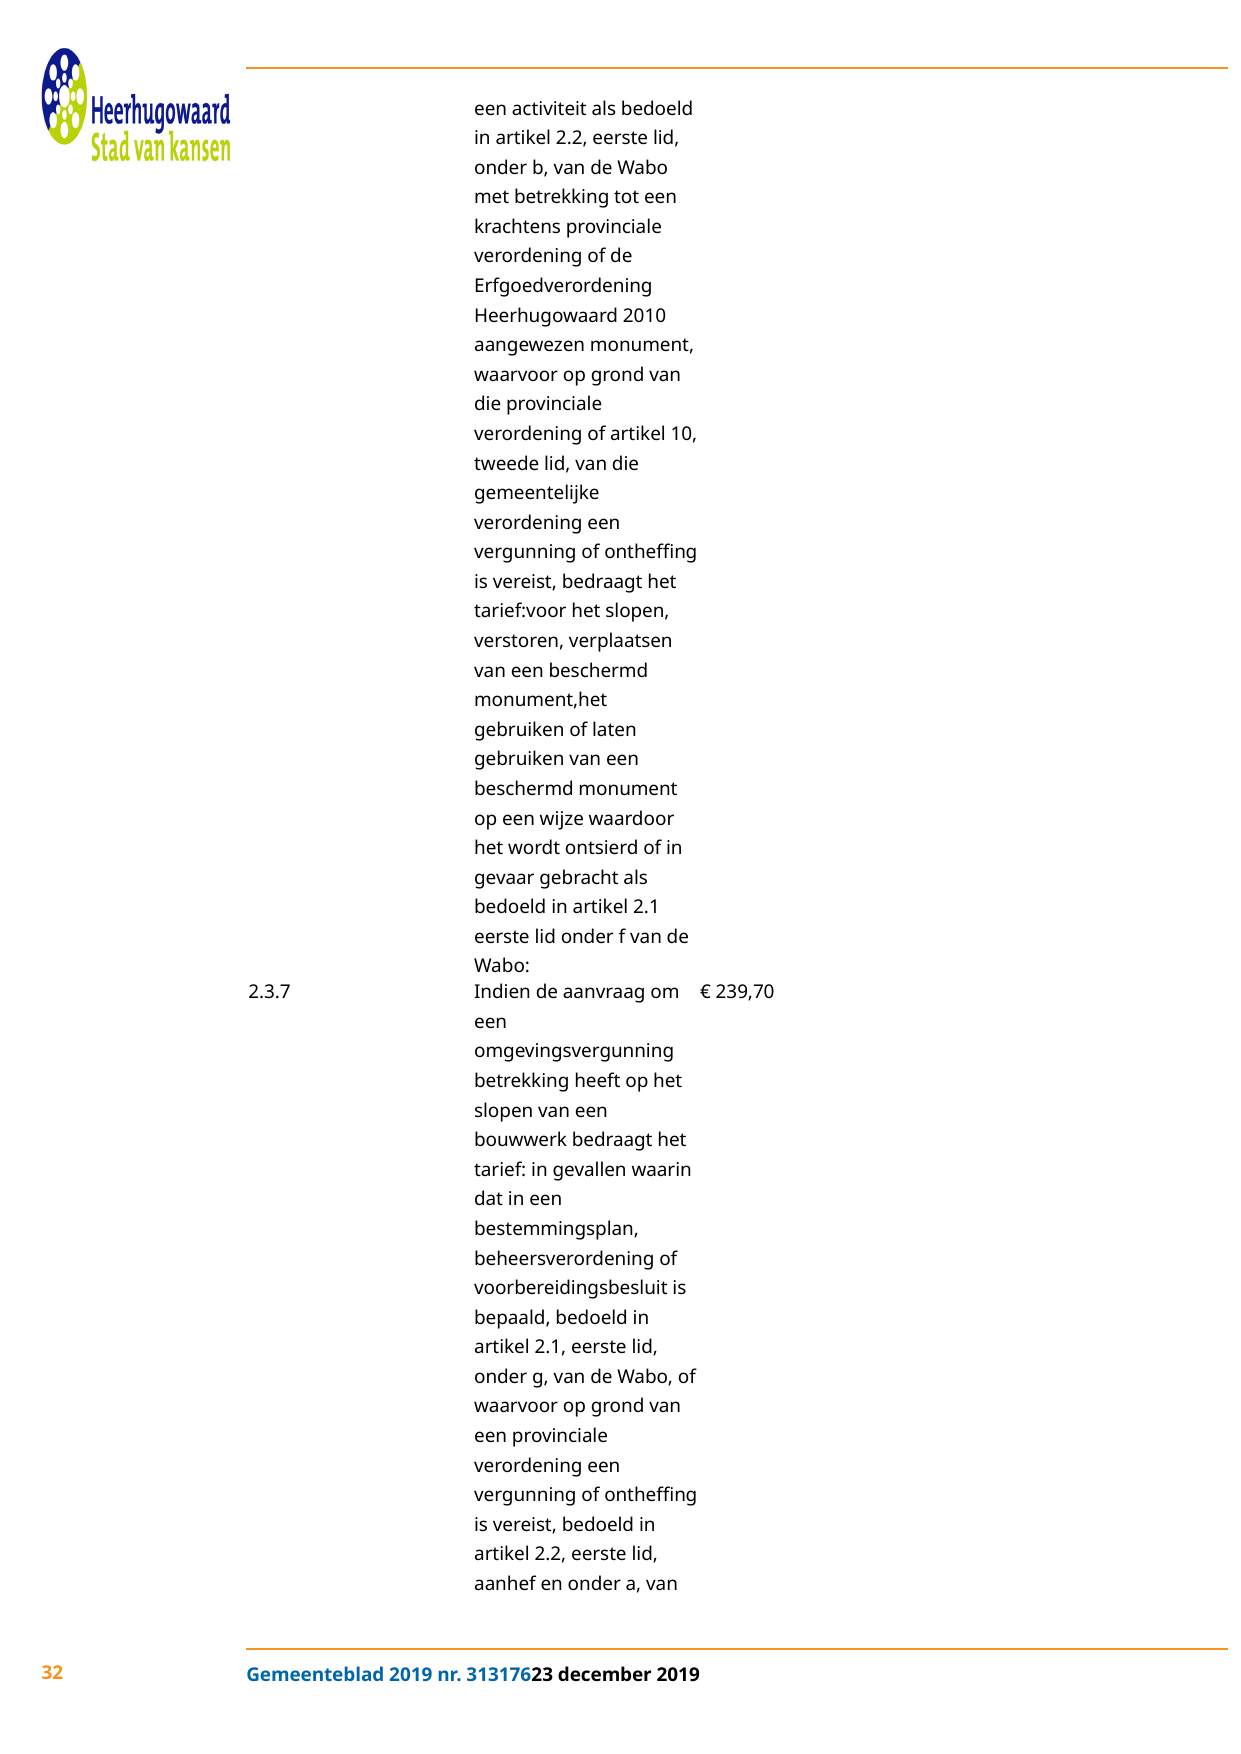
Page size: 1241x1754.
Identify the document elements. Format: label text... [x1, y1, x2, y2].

table_cell Indien de aanvraag om een omgevingsvergunning betrekking heeft op het slopen van een bouwwerk bedraagt het tarief: in gevallen waarin dat in een bestemmingsplan, beheersverordening of voorbereidingsbesluit is bepaald, bedoeld in artikel 2.1, eerste lid, onder g, van de Wabo, of waarvoor op grond van een provinciale verordening een vergunning of ontheffing is vereist, bedoeld in artikel 2.2, eerste lid, aanhef en onder a, van [474, 979, 700, 1596]
table_cell € 239,70 [700, 979, 926, 1596]
picture [41, 47, 231, 172]
table_cell [248, 95, 474, 978]
table_cell [700, 95, 926, 978]
table_cell [926, 979, 1152, 1596]
table_cell een activiteit als bedoeld in artikel 2.2, eerste lid, onder b, van de Wabo met betrekking tot een krachtens provinciale verordening of de Erfgoedverordening Heerhugowaard 2010 aangewezen monument, waarvoor op grond van die provinciale verordening of artikel 10, tweede lid, van die gemeentelijke verordening een vergunning of ontheffing is vereist, bedraagt het tarief:voor het slopen, verstoren, verplaatsen van een beschermd monument,het gebruiken of laten gebruiken van een beschermd monument op een wijze waardoor het wordt ontsierd of in gevaar gebracht als bedoeld in artikel 2.1 eerste lid onder f van de Wabo: [474, 95, 700, 978]
table_cell [926, 95, 1152, 978]
table_cell 2.3.7 [248, 979, 474, 1596]
